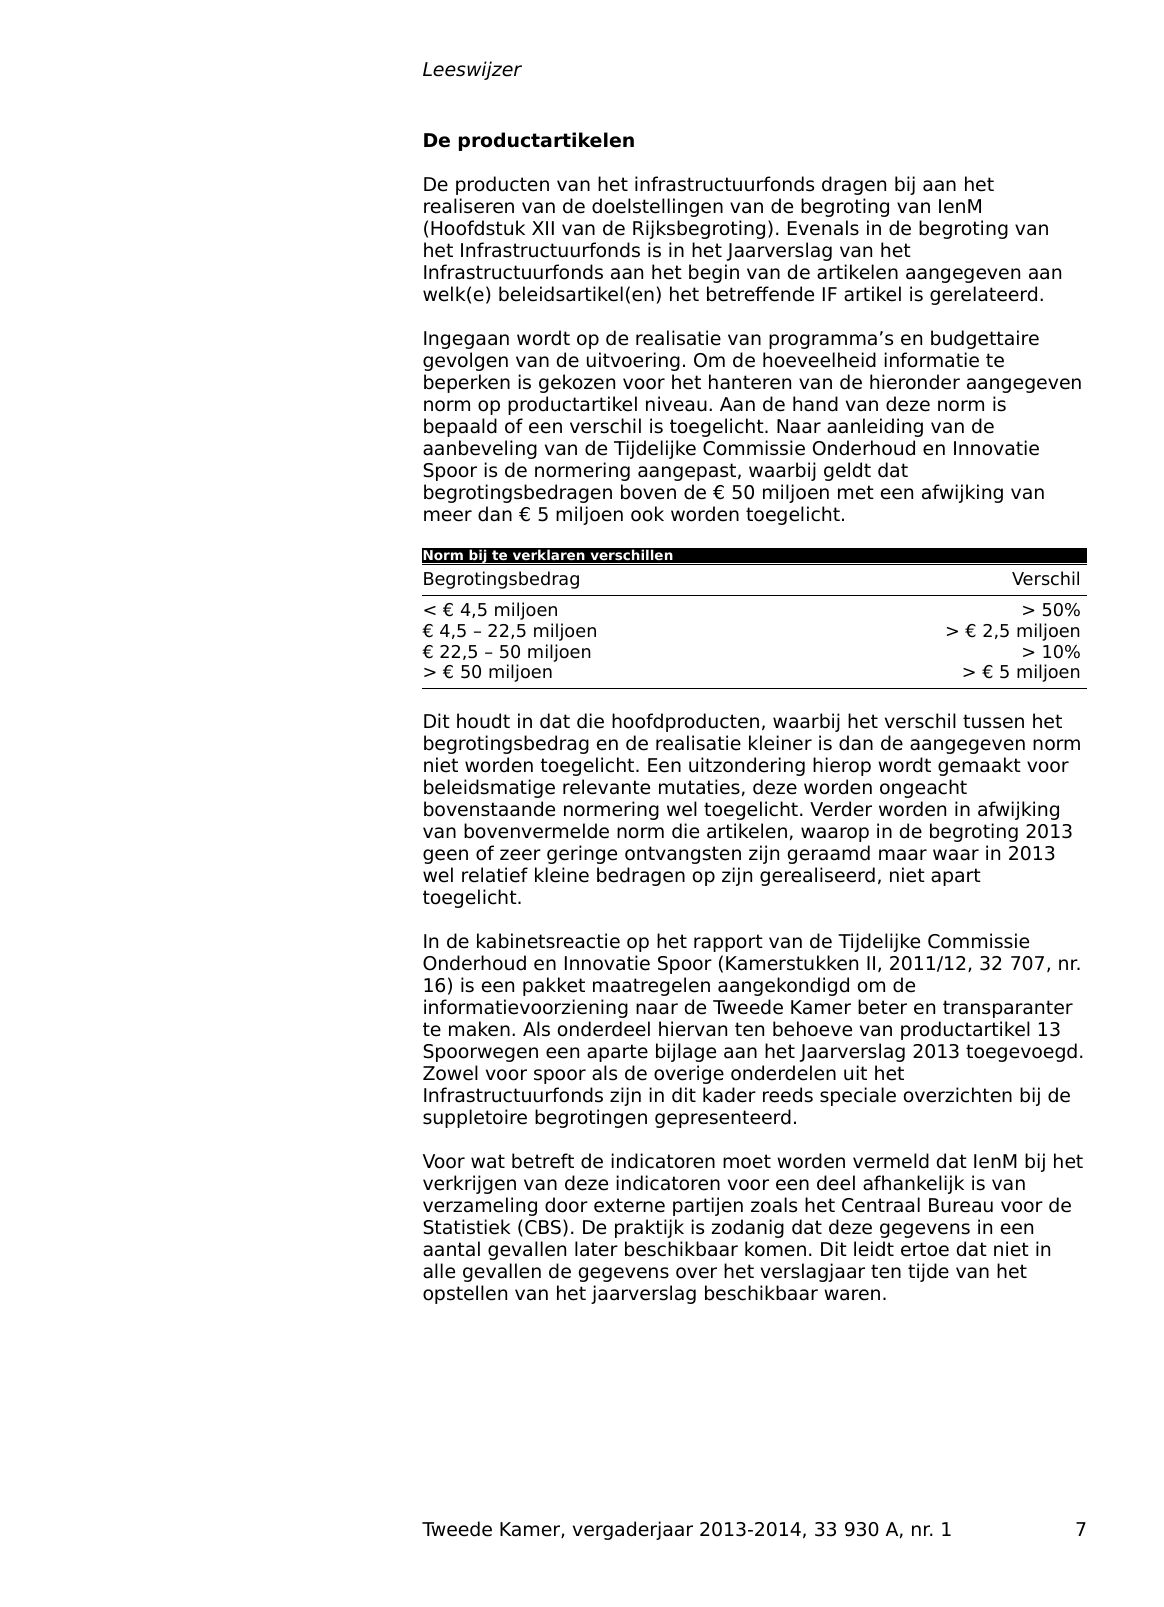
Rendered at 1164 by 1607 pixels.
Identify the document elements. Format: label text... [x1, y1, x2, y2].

table_cell € 4,5 – 22,5 miljoen [422, 621, 754, 642]
text In de kabinetsreactie op het rapport van de Tijdelijke Commissie Onderhoud en Innovatie Spoor (Kamerstukken II, 2011/12, 32 707, nr. 16) is een pakket maatregelen aangekondigd om de informatievoorziening naar de Tweede Kamer beter en transparanter te maken. Als onderdeel hiervan ten behoeve van productartikel 13 Spoorwegen een aparte bijlage aan het Jaarverslag 2013 toegevoegd. Zowel voor spoor als de overige onderdelen uit het Infrastructuurfonds zijn in dit kader reeds speciale overzichten bij de suppletoire begrotingen gepresenteerd. [422, 931, 1087, 1128]
text Ingegaan wordt op de realisatie van programma’s en budgettaire gevolgen van de uitvoering. Om de hoeveelheid informatie te beperken is gekozen voor het hanteren van de hieronder aangegeven norm op productartikel niveau. Aan de hand van deze norm is bepaald of een verschil is toegelicht. Naar aanleiding van de aanbeveling van de Tijdelijke Commissie Onderhoud en Innovatie Spoor is de normering aangepast, waarbij geldt dat begrotingsbedragen boven de € 50 miljoen met een afwijking van meer dan € 5 miljoen ook worden toegelicht. [422, 328, 1087, 526]
table_cell > 50% [754, 596, 1087, 621]
subtitle De productartikelen [422, 130, 1087, 152]
table_cell < € 4,5 miljoen [422, 596, 754, 621]
text De producten van het infrastructuurfonds dragen bij aan het realiseren van de doelstellingen van de begroting van IenM (Hoofdstuk XII van de Rijksbegroting). Evenals in de begroting van het Infrastructuurfonds is in het Jaarverslag van het Infrastructuurfonds aan het begin van de artikelen aangegeven aan welk(e) beleidsartikel(en) het betreffende IF artikel is gerelateerd. [422, 174, 1087, 306]
table_cell > € 5 miljoen [754, 662, 1087, 687]
table_cell € 22,5 – 50 miljoen [422, 642, 754, 662]
table_cell > € 50 miljoen [422, 662, 754, 687]
table_cell Verschil [754, 565, 1087, 594]
table_header Norm bij te verklaren verschillen [422, 548, 1087, 563]
text Voor wat betreft de indicatoren moet worden vermeld dat IenM bij het verkrijgen van deze indicatoren voor een deel afhankelijk is van verzameling door externe partijen zoals het Centraal Bureau voor de Statistiek (CBS). De praktijk is zodanig dat deze gegevens in een aantal gevallen later beschikbaar komen. Dit leidt ertoe dat niet in alle gevallen de gegevens over het verslagjaar ten tijde van het opstellen van het jaarverslag beschikbaar waren. [422, 1151, 1087, 1304]
text Dit houdt in dat die hoofdproducten, waarbij het verschil tussen het begrotingsbedrag en de realisatie kleiner is dan de aangegeven norm niet worden toegelicht. Een uitzondering hierop wordt gemaakt voor beleidsmatige relevante mutaties, deze worden ongeacht bovenstaande normering wel toegelicht. Verder worden in afwijking van bovenvermelde norm die artikelen, waarop in de begroting 2013 geen of zeer geringe ontvangsten zijn geraamd maar waar in 2013 wel relatief kleine bedragen op zijn gerealiseerd, niet apart toegelicht. [422, 711, 1087, 908]
table_cell > € 2,5 miljoen [754, 621, 1087, 642]
table_cell Begrotingsbedrag [422, 565, 754, 594]
table_cell > 10% [754, 642, 1087, 662]
